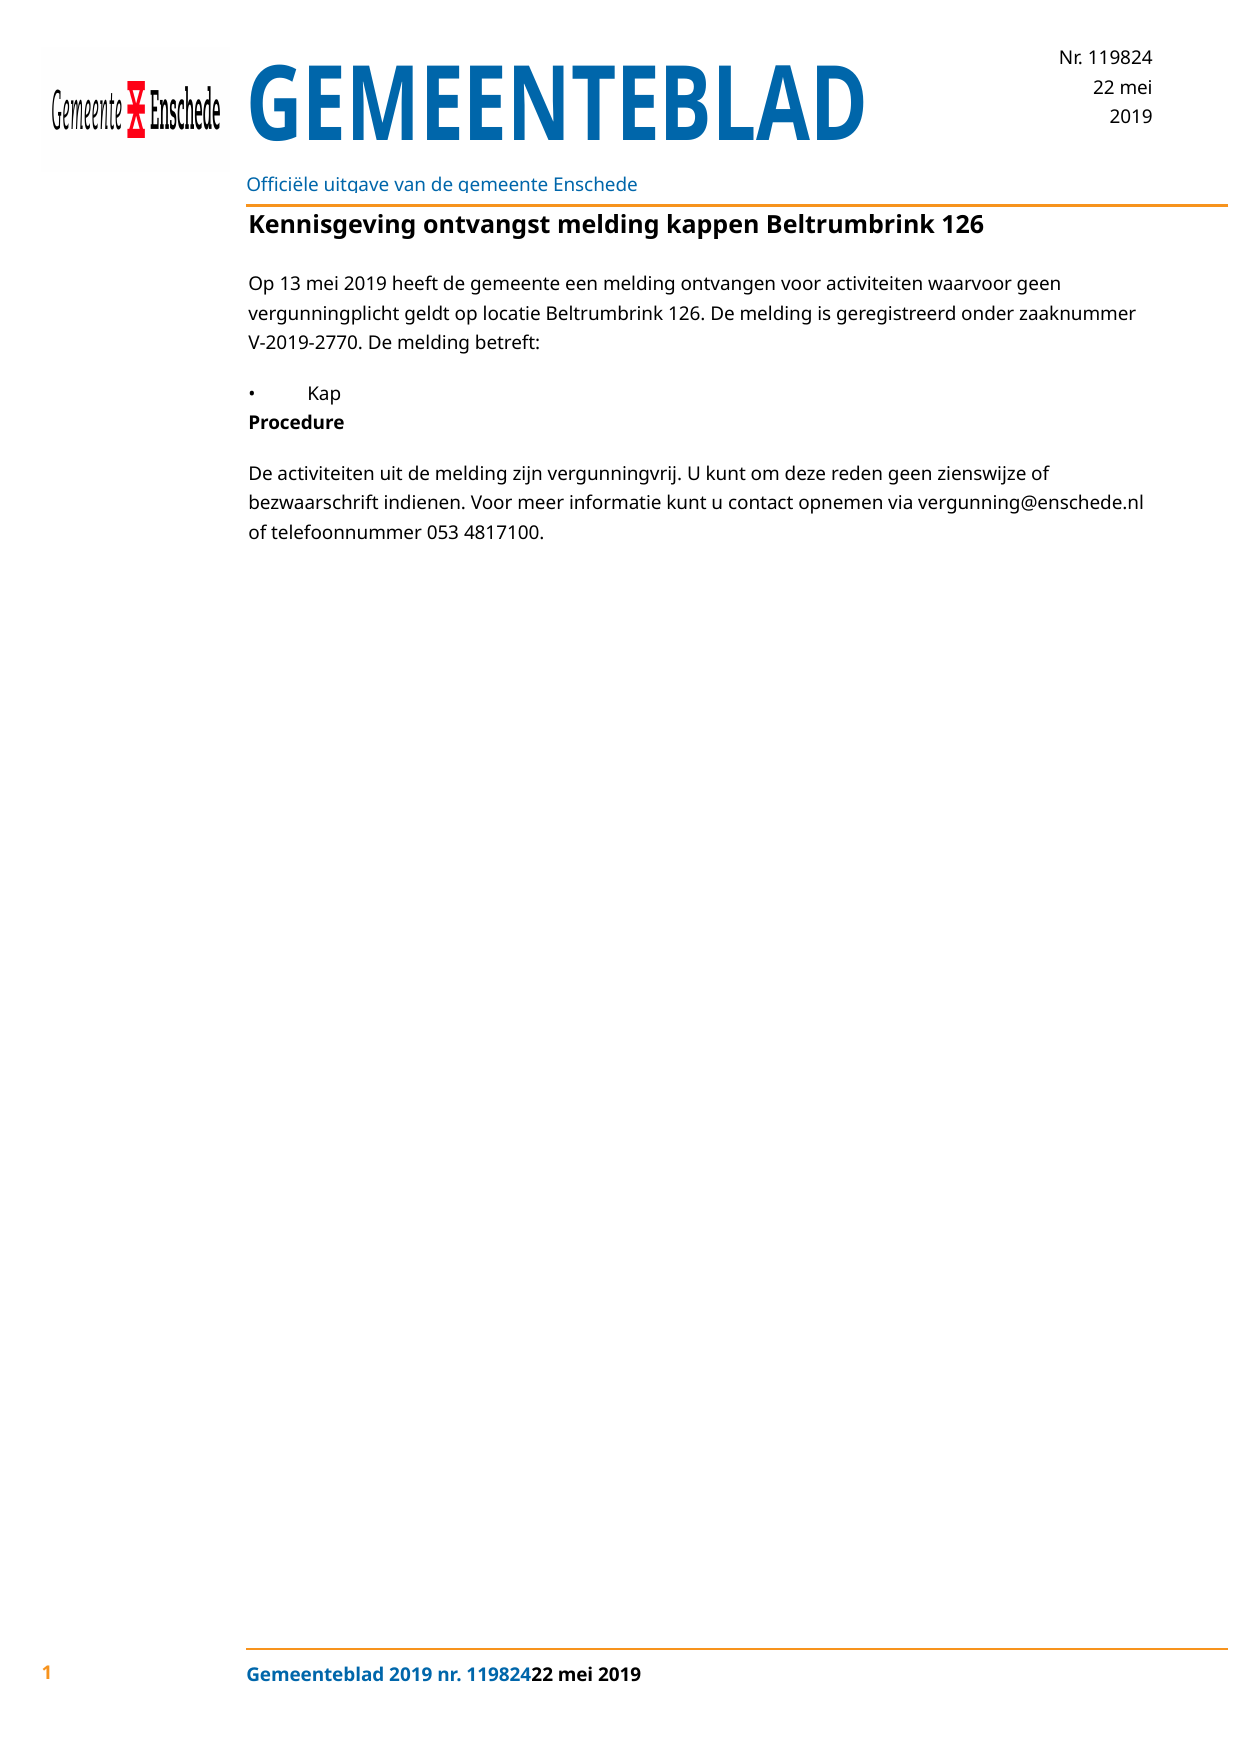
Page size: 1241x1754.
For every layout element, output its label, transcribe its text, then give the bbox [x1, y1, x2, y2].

picture [41, 47, 231, 172]
list Kap [248, 380, 1152, 406]
text Procedure [248, 409, 1152, 435]
text Op 13 mei 2019 heeft de gemeente een melding ontvangen voor activiteiten waarvoor geen vergunningplicht geldt op locatie Beltrumbrink 126. De melding is geregistreerd onder zaaknummer V-2019-2770. De melding betreft: [248, 270, 1152, 355]
text Kennisgeving ontvangst melding kappen Beltrumbrink 126 [248, 207, 1152, 241]
text De activiteiten uit de melding zijn vergunningvrij. U kunt om deze reden geen zienswijze of bezwaarschrift indienen. Voor meer informatie kunt u contact opnemen via vergunning@enschede.nl of telefoonnummer 053 4817100. [248, 460, 1152, 545]
